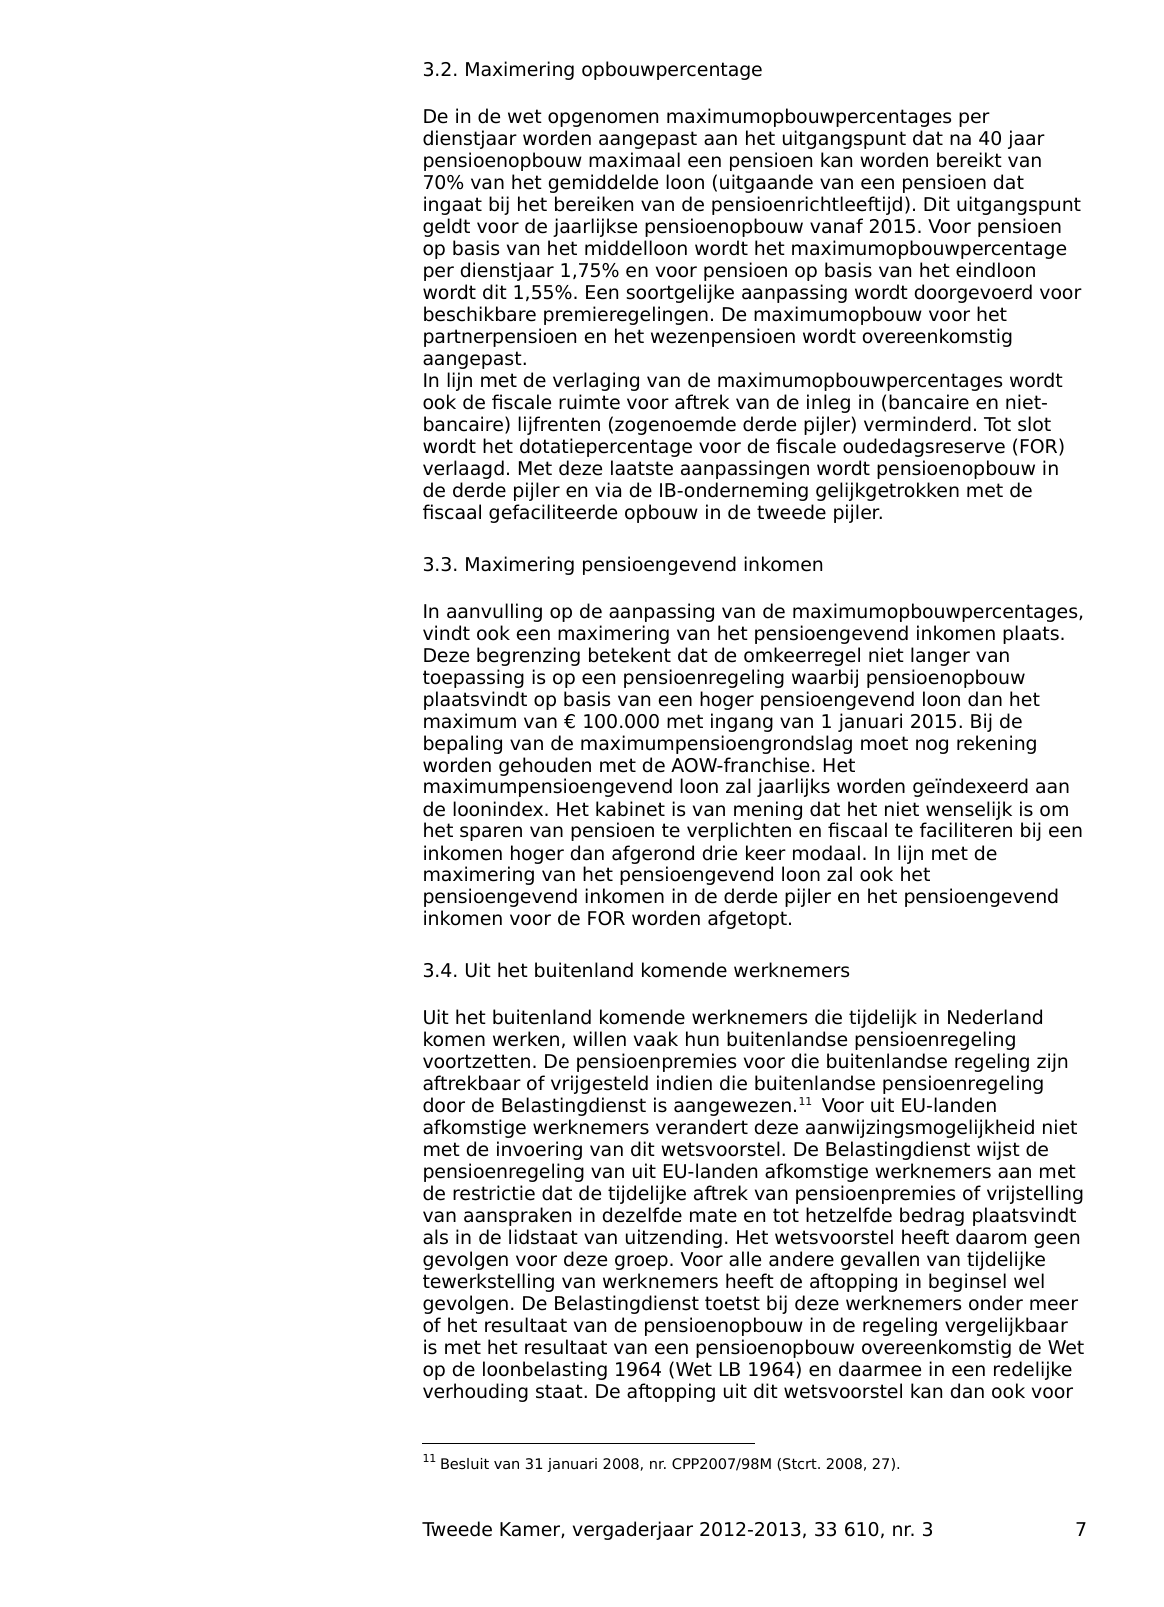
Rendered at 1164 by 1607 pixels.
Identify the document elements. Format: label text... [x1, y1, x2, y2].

text De in de wet opgenomen maximumopbouwpercentages per dienstjaar worden aangepast aan het uitgangspunt dat na 40 jaar pensioenopbouw maximaal een pensioen kan worden bereikt van 70% van het gemiddelde loon (uitgaande van een pensioen dat ingaat bij het bereiken van de pensioenrichtleeftijd). Dit uitgangspunt geldt voor de jaarlijkse pensioenopbouw vanaf 2015. Voor pensioen op basis van het middelloon wordt het maximumopbouwpercentage per dienstjaar 1,75% en voor pensioen op basis van het eindloon wordt dit 1,55%. Een soortgelijke aanpassing wordt doorgevoerd voor beschikbare premieregelingen. De maximumopbouw voor het partnerpensioen en het wezenpensioen wordt overeenkomstig aangepast. [422, 106, 1087, 370]
text Besluit van 31 januari 2008, nr. CPP2007/98M (Stcrt. 2008, 27). [422, 1452, 1087, 1474]
subtitle 3.3. Maximering pensioengevend inkomen [422, 554, 1087, 576]
subtitle 3.4. Uit het buitenland komende werknemers [422, 960, 1087, 982]
text In lijn met de verlaging van de maximumopbouwpercentages wordt ook de fiscale ruimte voor aftrek van de inleg in (bancaire en niet-bancaire) lijfrenten (zogenoemde derde pijler) verminderd. Tot slot wordt het dotatiepercentage voor de fiscale oudedagsreserve (FOR) verlaagd. Met deze laatste aanpassingen wordt pensioenopbouw in de derde pijler en via de IB-onderneming gelijkgetrokken met de fiscaal gefaciliteerde opbouw in de tweede pijler. [422, 370, 1087, 524]
subtitle 3.2. Maximering opbouwpercentage [422, 59, 1087, 81]
text Uit het buitenland komende werknemers die tijdelijk in Nederland komen werken, willen vaak hun buitenlandse pensioenregeling voortzetten. De pensioenpremies voor die buitenlandse regeling zijn aftrekbaar of vrijgesteld indien die buitenlandse pensioenregeling door de Belastingdienst is aangewezen. Voor uit EU-landen afkomstige werknemers verandert deze aanwijzingsmogelijkheid niet met de invoering van dit wetsvoorstel. De Belastingdienst wijst de pensioenregeling van uit EU-landen afkomstige werknemers aan met de restrictie dat de tijdelijke aftrek van pensioenpremies of vrijstelling van aanspraken in dezelfde mate en tot hetzelfde bedrag plaatsvindt als in de lidstaat van uitzending. Het wetsvoorstel heeft daarom geen gevolgen voor deze groep. Voor alle andere gevallen van tijdelijke tewerkstelling van werknemers heeft de aftopping in beginsel wel gevolgen. De Belastingdienst toetst bij deze werknemers onder meer of het resultaat van de pensioenopbouw in de regeling vergelijkbaar is met het resultaat van een pensioenopbouw overeenkomstig de Wet op de loonbelasting 1964 (Wet LB 1964) en daarmee in een redelijke verhouding staat. De aftopping uit dit wetsvoorstel kan dan ook voor [422, 1007, 1087, 1403]
text In aanvulling op de aanpassing van de maximumopbouwpercentages, vindt ook een maximering van het pensioengevend inkomen plaats. Deze begrenzing betekent dat de omkeerregel niet langer van toepassing is op een pensioenregeling waarbij pensioenopbouw plaatsvindt op basis van een hoger pensioengevend loon dan het maximum van € 100.000 met ingang van 1 januari 2015. Bij de bepaling van de maximumpensioengrondslag moet nog rekening worden gehouden met de AOW-franchise. Het maximumpensioengevend loon zal jaarlijks worden geïndexeerd aan de loonindex. Het kabinet is van mening dat het niet wenselijk is om het sparen van pensioen te verplichten en fiscaal te faciliteren bij een inkomen hoger dan afgerond drie keer modaal. In lijn met de maximering van het pensioengevend loon zal ook het pensioengevend inkomen in de derde pijler en het pensioengevend inkomen voor de FOR worden afgetopt. [422, 601, 1087, 930]
